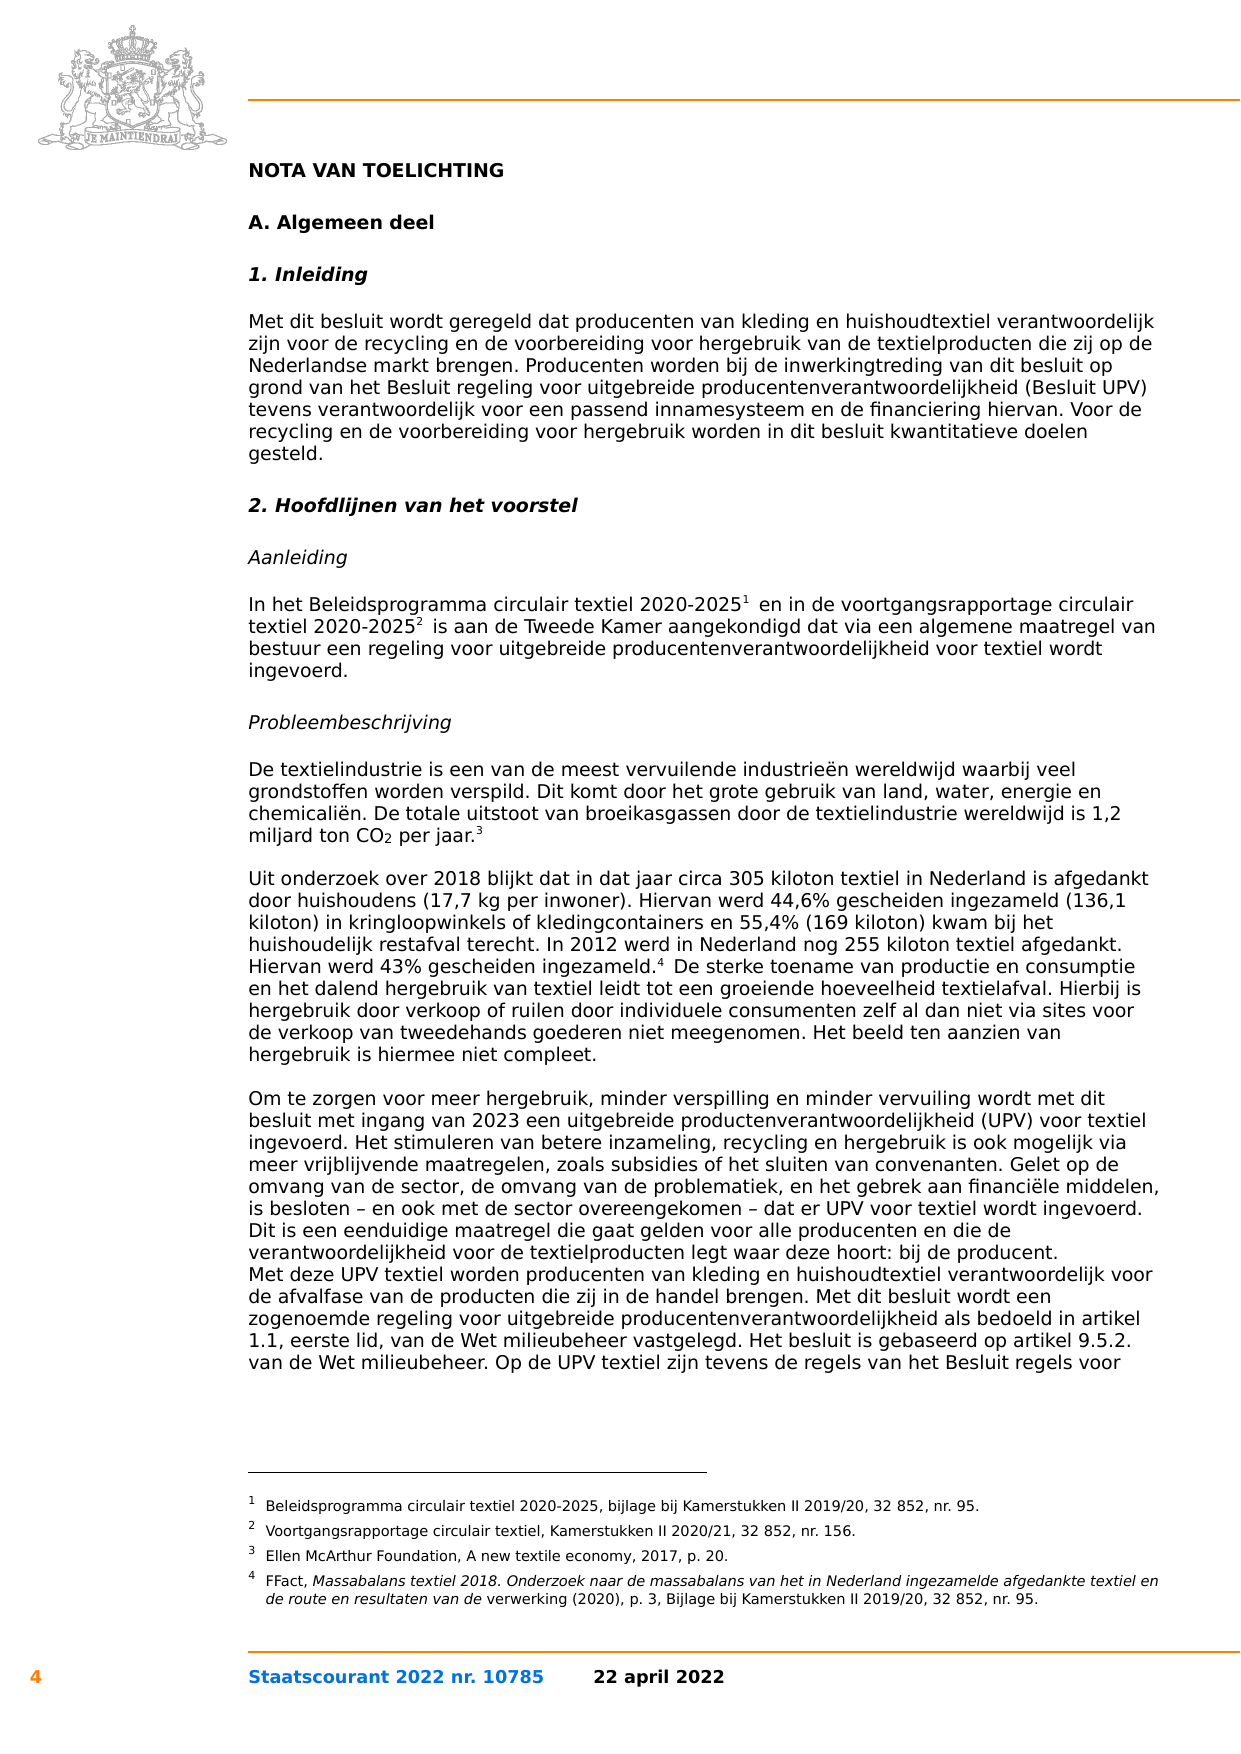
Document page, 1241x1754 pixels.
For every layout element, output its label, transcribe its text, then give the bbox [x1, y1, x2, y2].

subtitle NOTA VAN TOELICHTING [248, 160, 1163, 182]
subtitle 1. Inleiding [248, 264, 1163, 286]
text Om te zorgen voor meer hergebruik, minder verspilling en minder vervuiling wordt met dit besluit met ingang van 2023 een uitgebreide productenverantwoordelijkheid (UPV) voor textiel ingevoerd. Het stimuleren van betere inzameling, recycling en hergebruik is ook mogelijk via meer vrijblijvende maatregelen, zoals subsidies of het sluiten van convenanten. Gelet op de omvang van de sector, de omvang van de problematiek, en het gebrek aan financiële middelen, is besloten – en ook met de sector overeengekomen – dat er UPV voor textiel wordt ingevoerd. Dit is een eenduidige maatregel die gaat gelden voor alle producenten en die de verantwoordelijkheid voor de textielproducten legt waar deze hoort: bij de producent. [248, 1088, 1163, 1264]
text Met dit besluit wordt geregeld dat producenten van kleding en huishoudtextiel verantwoordelijk zijn voor de recycling en de voorbereiding voor hergebruik van de textielproducten die zij op de Nederlandse markt brengen. Producenten worden bij de inwerkingtreding van dit besluit op grond van het Besluit regeling voor uitgebreide producentenverantwoordelijkheid (Besluit UPV) tevens verantwoordelijk voor een passend innamesysteem en de financiering hiervan. Voor de recycling en de voorbereiding voor hergebruik worden in dit besluit kwantitatieve doelen gesteld. [248, 311, 1163, 465]
subtitle A. Algemeen deel [248, 212, 1163, 234]
text Uit onderzoek over 2018 blijkt dat in dat jaar circa 305 kiloton textiel in Nederland is afgedankt door huishoudens (17,7 kg per inwoner). Hiervan werd 44,6% gescheiden ingezameld (136,1 kiloton) in kringloopwinkels of kledingcontainers en 55,4% (169 kiloton) kwam bij het huishoudelijk restafval terecht. In 2012 werd in Nederland nog 255 kiloton textiel afgedankt. Hiervan werd 43% gescheiden ingezameld. De sterke toename van productie en consumptie en het dalend hergebruik van textiel leidt tot een groeiende hoeveelheid textielafval. Hierbij is hergebruik door verkoop of ruilen door individuele consumenten zelf al dan niet via sites voor de verkoop van tweedehands goederen niet meegenomen. Het beeld ten aanzien van hergebruik is hiermee niet compleet. [248, 868, 1163, 1066]
text Met deze UPV textiel worden producenten van kleding en huishoudtextiel verantwoordelijk voor de afvalfase van de producten die zij in de handel brengen. Met dit besluit wordt een zogenoemde regeling voor uitgebreide producentenverantwoordelijkheid als bedoeld in artikel 1.1, eerste lid, van de Wet milieubeheer vastgelegd. Het besluit is gebaseerd op artikel 9.5.2. van de Wet milieubeheer. Op de UPV textiel zijn tevens de regels van het Besluit regels voor [248, 1264, 1163, 1396]
text Ellen McArthur Foundation, A new textile economy, 2017, p. 20. [248, 1544, 1163, 1566]
text Beleidsprogramma circulair textiel 2020-2025, bijlage bij Kamerstukken II 2019/20, 32 852, nr. 95. [248, 1494, 1163, 1516]
text De textielindustrie is een van de meest vervuilende industrieën wereldwijd waarbij veel grondstoffen worden verspild. Dit komt door het grote gebruik van land, water, energie en chemicaliën. De totale uitstoot van broeikasgassen door de textielindustrie wereldwijd is 1,2 miljard ton CO2 per jaar. [248, 758, 1163, 846]
text FFact, Massabalans textiel 2018. Onderzoek naar de massabalans van het in Nederland ingezamelde afgedankte textiel en de route en resultaten van de verwerking (2020), p. 3, Bijlage bij Kamerstukken II 2019/20, 32 852, nr. 95. [248, 1569, 1163, 1608]
text In het Beleidsprogramma circulair textiel 2020-2025 en in de voortgangsrapportage circulair textiel 2020-2025 is aan de Tweede Kamer aangekondigd dat via een algemene maatregel van bestuur een regeling voor uitgebreide producentenverantwoordelijkheid voor textiel wordt ingevoerd. [248, 594, 1163, 682]
text Voortgangsrapportage circulair textiel, Kamerstukken II 2020/21, 32 852, nr. 156. [248, 1519, 1163, 1541]
subtitle Aanleiding [248, 547, 1163, 569]
subtitle 2. Hoofdlijnen van het voorstel [248, 495, 1163, 517]
picture [38, 25, 227, 150]
subtitle Probleembeschrijving [248, 712, 1163, 733]
